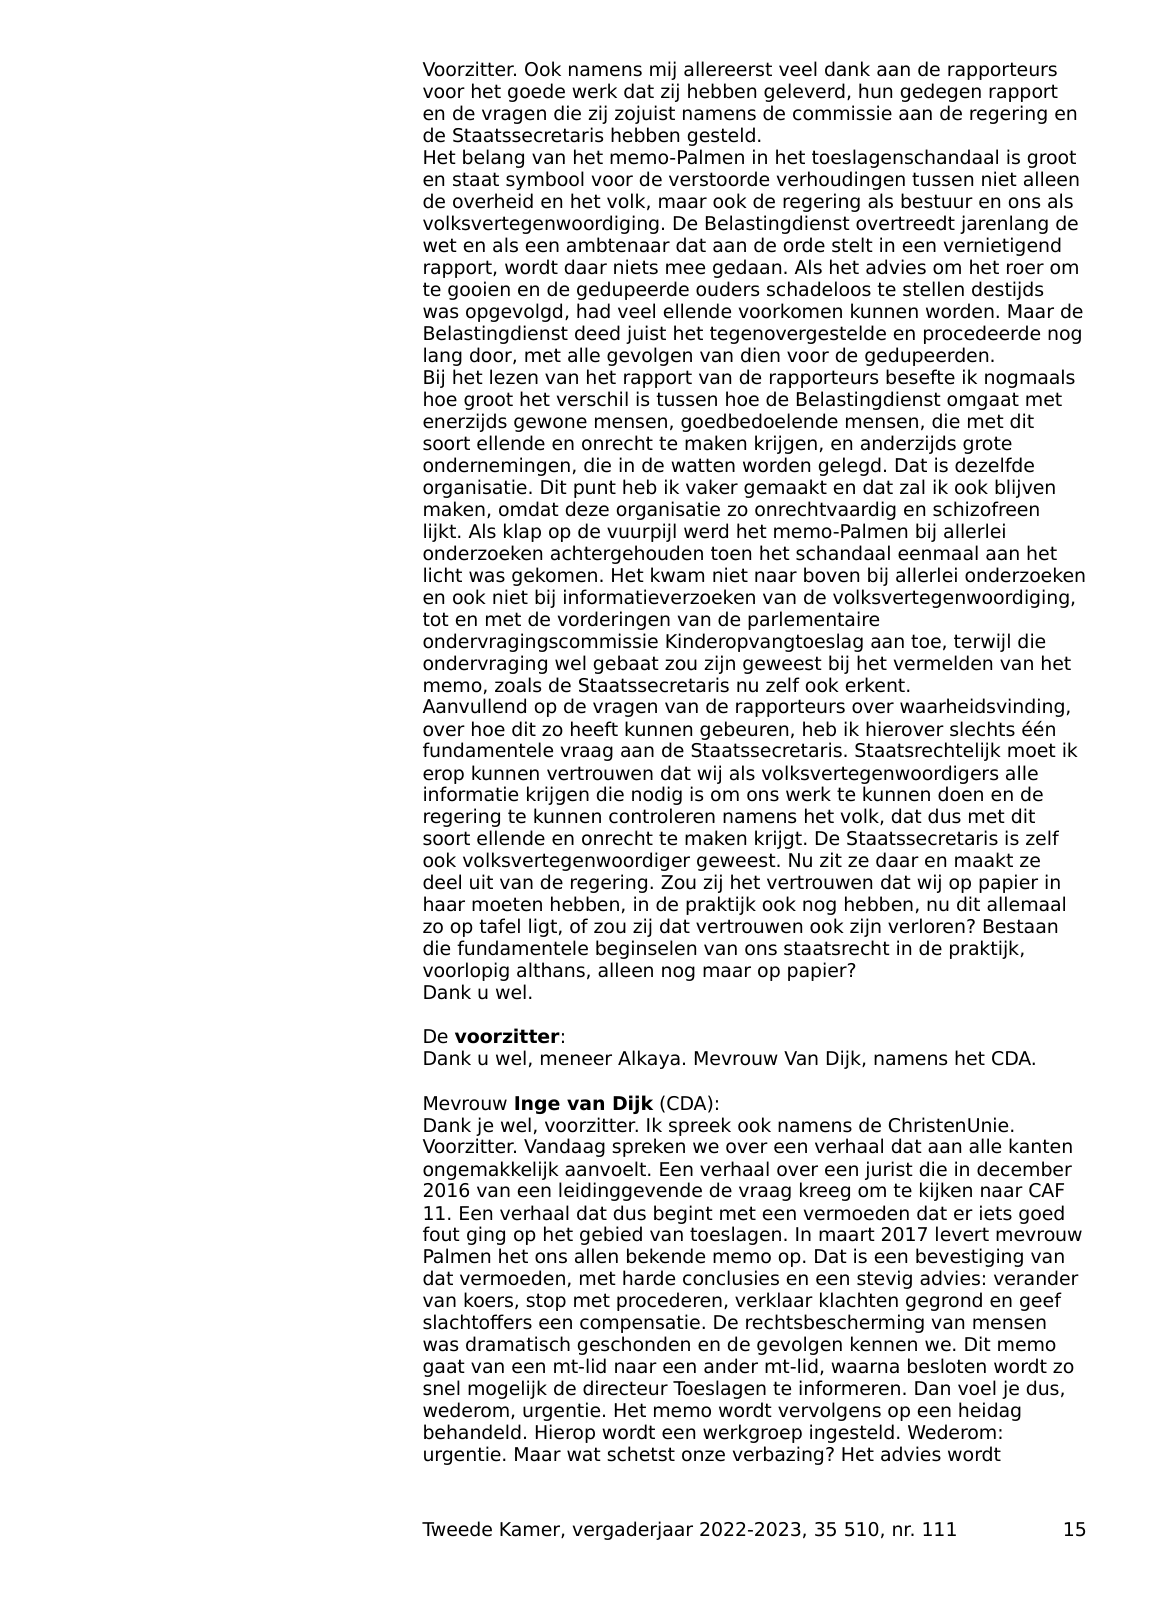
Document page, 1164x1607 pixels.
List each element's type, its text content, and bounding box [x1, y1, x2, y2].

text Voorzitter. Ook namens mij allereerst veel dank aan de rapporteurs voor het goede werk dat zij hebben geleverd, hun gedegen rapport en de vragen die zij zojuist namens de commissie aan de regering en de Staatssecretaris hebben gesteld. [422, 59, 1087, 147]
text Dank je wel, voorzitter. Ik spreek ook namens de ChristenUnie. [422, 1114, 1087, 1136]
text De voorzitter: [422, 1026, 1087, 1048]
text Het belang van het memo-Palmen in het toeslagenschandaal is groot en staat symbool voor de verstoorde verhoudingen tussen niet alleen de overheid en het volk, maar ook de regering als bestuur en ons als volksvertegenwoordiging. De Belastingdienst overtreedt jarenlang de wet en als een ambtenaar dat aan de orde stelt in een vernietigend rapport, wordt daar niets mee gedaan. Als het advies om het roer om te gooien en de gedupeerde ouders schadeloos te stellen destijds was opgevolgd, had veel ellende voorkomen kunnen worden. Maar de Belastingdienst deed juist het tegenovergestelde en procedeerde nog lang door, met alle gevolgen van dien voor de gedupeerden. [422, 147, 1087, 367]
text Dank u wel. [422, 982, 1087, 1004]
text Mevrouw Inge van Dijk (CDA): [422, 1092, 1087, 1114]
text Aanvullend op de vragen van de rapporteurs over waarheidsvinding, over hoe dit zo heeft kunnen gebeuren, heb ik hierover slechts één fundamentele vraag aan de Staatssecretaris. Staatsrechtelijk moet ik erop kunnen vertrouwen dat wij als volksvertegenwoordigers alle informatie krijgen die nodig is om ons werk te kunnen doen en de regering te kunnen controleren namens het volk, dat dus met dit soort ellende en onrecht te maken krijgt. De Staatssecretaris is zelf ook volksvertegenwoordiger geweest. Nu zit ze daar en maakt ze deel uit van de regering. Zou zij het vertrouwen dat wij op papier in haar moeten hebben, in de praktijk ook nog hebben, nu dit allemaal zo op tafel ligt, of zou zij dat vertrouwen ook zijn verloren? Bestaan die fundamentele beginselen van ons staatsrecht in de praktijk, voorlopig althans, alleen nog maar op papier? [422, 696, 1087, 982]
text Bij het lezen van het rapport van de rapporteurs besefte ik nogmaals hoe groot het verschil is tussen hoe de Belastingdienst omgaat met enerzijds gewone mensen, goedbedoelende mensen, die met dit soort ellende en onrecht te maken krijgen, en anderzijds grote ondernemingen, die in de watten worden gelegd. Dat is dezelfde organisatie. Dit punt heb ik vaker gemaakt en dat zal ik ook blijven maken, omdat deze organisatie zo onrechtvaardig en schizofreen lijkt. Als klap op de vuurpijl werd het memo-Palmen bij allerlei onderzoeken achtergehouden toen het schandaal eenmaal aan het licht was gekomen. Het kwam niet naar boven bij allerlei onderzoeken en ook niet bij informatieverzoeken van de volksvertegenwoordiging, tot en met de vorderingen van de parlementaire ondervragingscommissie Kinderopvangtoeslag aan toe, terwijl die ondervraging wel gebaat zou zijn geweest bij het vermelden van het memo, zoals de Staatssecretaris nu zelf ook erkent. [422, 367, 1087, 696]
text Voorzitter. Vandaag spreken we over een verhaal dat aan alle kanten ongemakkelijk aanvoelt. Een verhaal over een jurist die in december 2016 van een leidinggevende de vraag kreeg om te kijken naar CAF 11. Een verhaal dat dus begint met een vermoeden dat er iets goed fout ging op het gebied van toeslagen. In maart 2017 levert mevrouw Palmen het ons allen bekende memo op. Dat is een bevestiging van dat vermoeden, met harde conclusies en een stevig advies: verander van koers, stop met procederen, verklaar klachten gegrond en geef slachtoffers een compensatie. De rechtsbescherming van mensen was dramatisch geschonden en de gevolgen kennen we. Dit memo gaat van een mt-lid naar een ander mt-lid, waarna besloten wordt zo snel mogelijk de directeur Toeslagen te informeren. Dan voel je dus, wederom, urgentie. Het memo wordt vervolgens op een heidag behandeld. Hierop wordt een werkgroep ingesteld. Wederom: urgentie. Maar wat schetst onze verbazing? Het advies wordt [422, 1136, 1087, 1466]
text Dank u wel, meneer Alkaya. Mevrouw Van Dijk, namens het CDA. [422, 1048, 1087, 1070]
